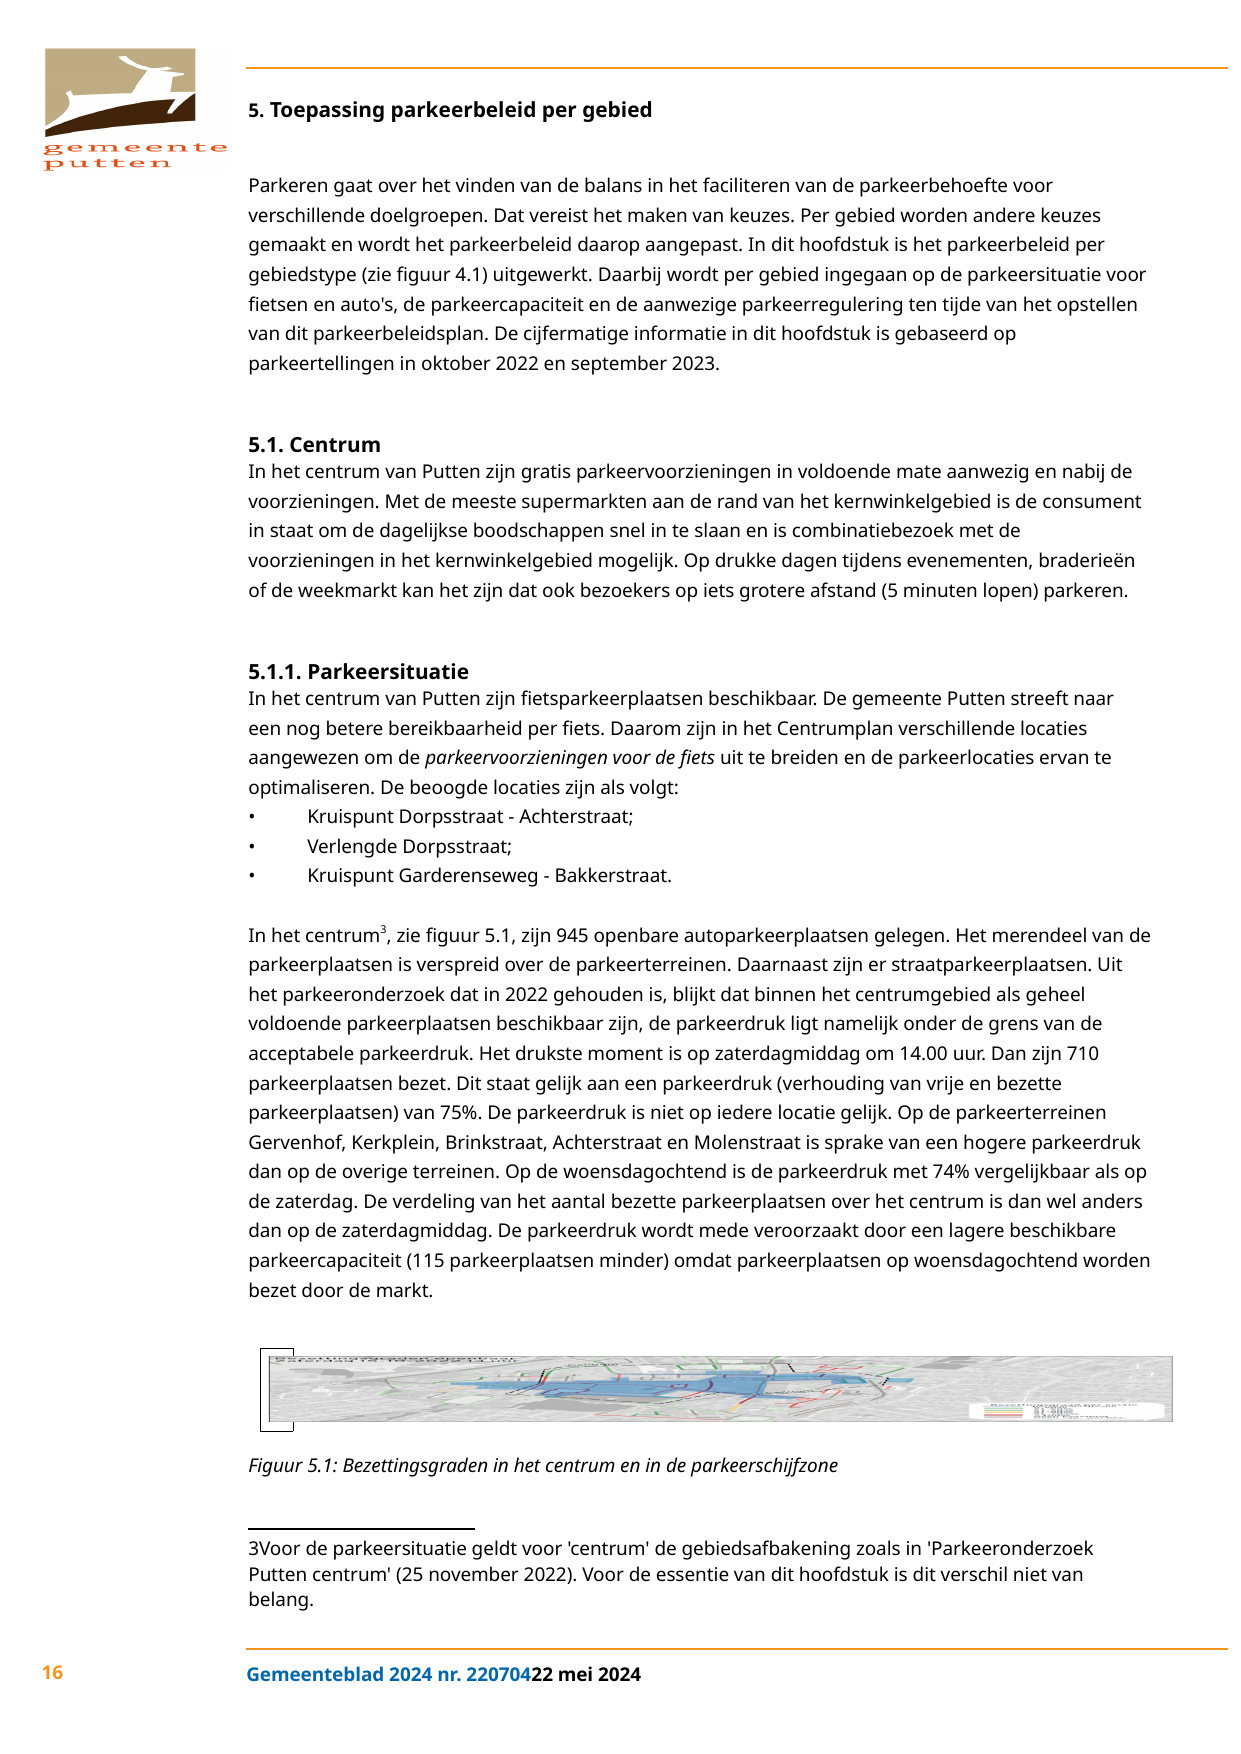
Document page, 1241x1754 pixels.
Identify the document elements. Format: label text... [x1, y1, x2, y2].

text In het centrum, zie figuur 5.1, zijn 945 openbare autoparkeerplaatsen gelegen. Het merendeel van de parkeerplaatsen is verspreid over de parkeerterreinen. Daarnaast zijn er straatparkeerplaatsen. Uit het parkeeronderzoek dat in 2022 gehouden is, blijkt dat binnen het centrumgebied als geheel voldoende parkeerplaatsen beschikbaar zijn, de parkeerdruk ligt namelijk onder de grens van de acceptabele parkeerdruk. Het drukste moment is op zaterdagmiddag om 14.00 uur. Dan zijn 710 parkeerplaatsen bezet. Dit staat gelijk aan een parkeerdruk (verhouding van vrije en bezette parkeerplaatsen) van 75%. De parkeerdruk is niet op iedere locatie gelijk. Op de parkeerterreinen Gervenhof, Kerkplein, Brinkstraat, Achterstraat en Molenstraat is sprake van een hogere parkeerdruk dan op de overige terreinen. Op de woensdagochtend is de parkeerdruk met 74% vergelijkbaar als op de zaterdag. De verdeling van het aantal bezette parkeerplaatsen over het centrum is dan wel anders dan op de zaterdagmiddag. De parkeerdruk wordt mede veroorzaakt door een lagere beschikbare parkeercapaciteit (115 parkeerplaatsen minder) omdat parkeerplaatsen op woensdagochtend worden bezet door de markt. [248, 922, 1152, 1303]
text 5.1. Centrum [248, 430, 1152, 458]
picture [268, 1356, 1173, 1422]
text Figuur 5.1: Bezettingsgraden in het centrum en in de parkeerschijfzone [248, 1452, 1152, 1478]
text Parkeren gaat over het vinden van de balans in het faciliteren van de parkeerbehoefte voor verschillende doelgroepen. Dat vereist het maken van keuzes. Per gebied worden andere keuzes gemaakt en wordt het parkeerbeleid daarop aangepast. In dit hoofdstuk is het parkeerbeleid per gebiedstype (zie figuur 4.1) uitgewerkt. Daarbij wordt per gebied ingegaan op de parkeersituatie voor fietsen en auto's, de parkeercapaciteit en de aanwezige parkeerregulering ten tijde van het opstellen van dit parkeerbeleidsplan. De cijfermatige informatie in dit hoofdstuk is gebaseerd op parkeertellingen in oktober 2022 en september 2023. [248, 172, 1152, 376]
list Kruispunt Dorpsstraat - Achterstraat; [248, 803, 1152, 829]
text In het centrum van Putten zijn fietsparkeerplaatsen beschikbaar. De gemeente Putten streeft naar een nog betere bereikbaarheid per fiets. Daarom zijn in het Centrumplan verschillende locaties aangewezen om de parkeervoorzieningen voor de fiets uit te breiden en de parkeerlocaties ervan te optimaliseren. De beoogde locaties zijn als volgt: [248, 685, 1152, 800]
text Voor de parkeersituatie geldt voor 'centrum' de gebiedsafbakening zoals in 'Parkeeronderzoek Putten centrum' (25 november 2022). Voor de essentie van dit hoofdstuk is dit verschil niet van belang. [248, 1535, 1152, 1612]
text In het centrum van Putten zijn gratis parkeervoorzieningen in voldoende mate aanwezig en nabij de voorzieningen. Met de meeste supermarkten aan de rand van het kernwinkelgebied is de consument in staat om de dagelijkse boodschappen snel in te slaan en is combinatiebezoek met de voorzieningen in het kernwinkelgebied mogelijk. Op drukke dagen tijdens evenementen, braderieën of de weekmarkt kan het zijn dat ook bezoekers op iets grotere afstand (5 minuten lopen) parkeren. [248, 458, 1152, 602]
list Kruispunt Garderenseweg - Bakkerstraat. [248, 863, 1152, 888]
picture [41, 47, 231, 172]
list Verlengde Dorpsstraat; [248, 833, 1152, 859]
text 5.1.1. Parkeersituatie [248, 657, 1152, 685]
text 5. Toepassing parkeerbeleid per gebied [248, 95, 1152, 123]
